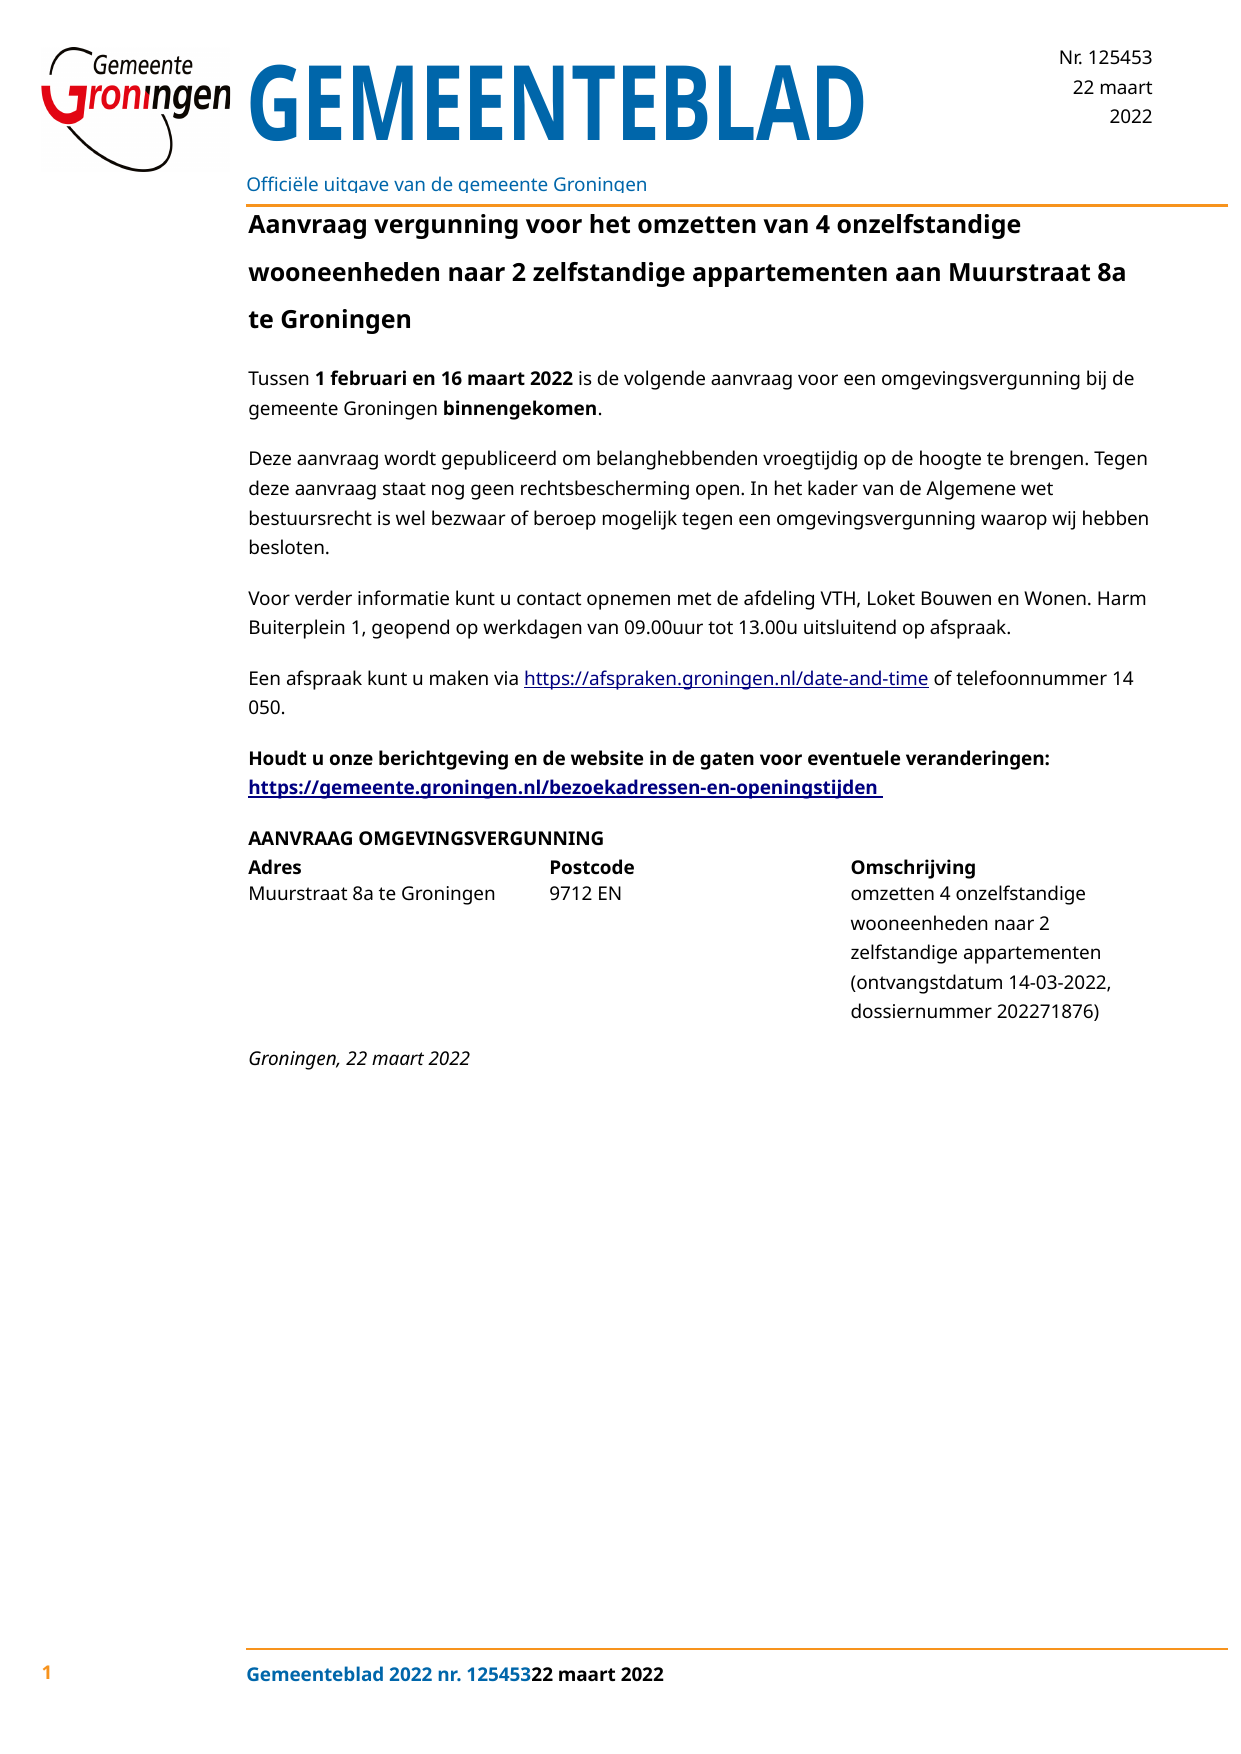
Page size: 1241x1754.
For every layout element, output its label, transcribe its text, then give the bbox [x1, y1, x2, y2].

table_header Postcode [549, 854, 850, 880]
text Tussen 1 februari en 16 maart 2022 is de volgende aanvraag voor een omgevingsvergunning bij de gemeente Groningen binnengekomen. [248, 366, 1152, 421]
text Groningen, 22 maart 2022 [248, 1046, 1152, 1071]
text Houdt u onze berichtgeving en de website in de gaten voor eventuele veranderingen: https://gemeente.groningen.nl/bezoekadressen-en-openingstijden [248, 745, 1152, 800]
table_cell omzetten 4 onzelfstandige wooneenheden naar 2 zelfstandige appartementen (ontvangstdatum 14-03-2022, dossiernummer 202271876) [850, 880, 1152, 1024]
text AANVRAAG OMGEVINGSVERGUNNING [248, 825, 1152, 850]
table_header Adres [248, 854, 549, 880]
table_cell Muurstraat 8a te Groningen [248, 880, 549, 1024]
table_cell 9712 EN [549, 880, 850, 1024]
table_header Omschrijving [850, 854, 1152, 880]
text Aanvraag vergunning voor het omzetten van 4 onzelfstandige wooneenheden naar 2 zelfstandige appartementen aan Muurstraat 8a te Groningen [248, 207, 1152, 336]
text Een afspraak kunt u maken via https://afspraken.groningen.nl/date-and-time of telefoonnummer 14 050. [248, 665, 1152, 720]
picture [41, 47, 231, 172]
text Deze aanvraag wordt gepubliceerd om belanghebbenden vroegtijdig op de hoogte te brengen. Tegen deze aanvraag staat nog geen rechtsbescherming open. In het kader van de Algemene wet bestuursrecht is wel bezwaar of beroep mogelijk tegen een omgevingsvergunning waarop wij hebben besloten. [248, 446, 1152, 560]
text Voor verder informatie kunt u contact opnemen met de afdeling VTH, Loket Bouwen en Wonen. Harm Buiterplein 1, geopend op werkdagen van 09.00uur tot 13.00u uitsluitend op afspraak. [248, 585, 1152, 640]
